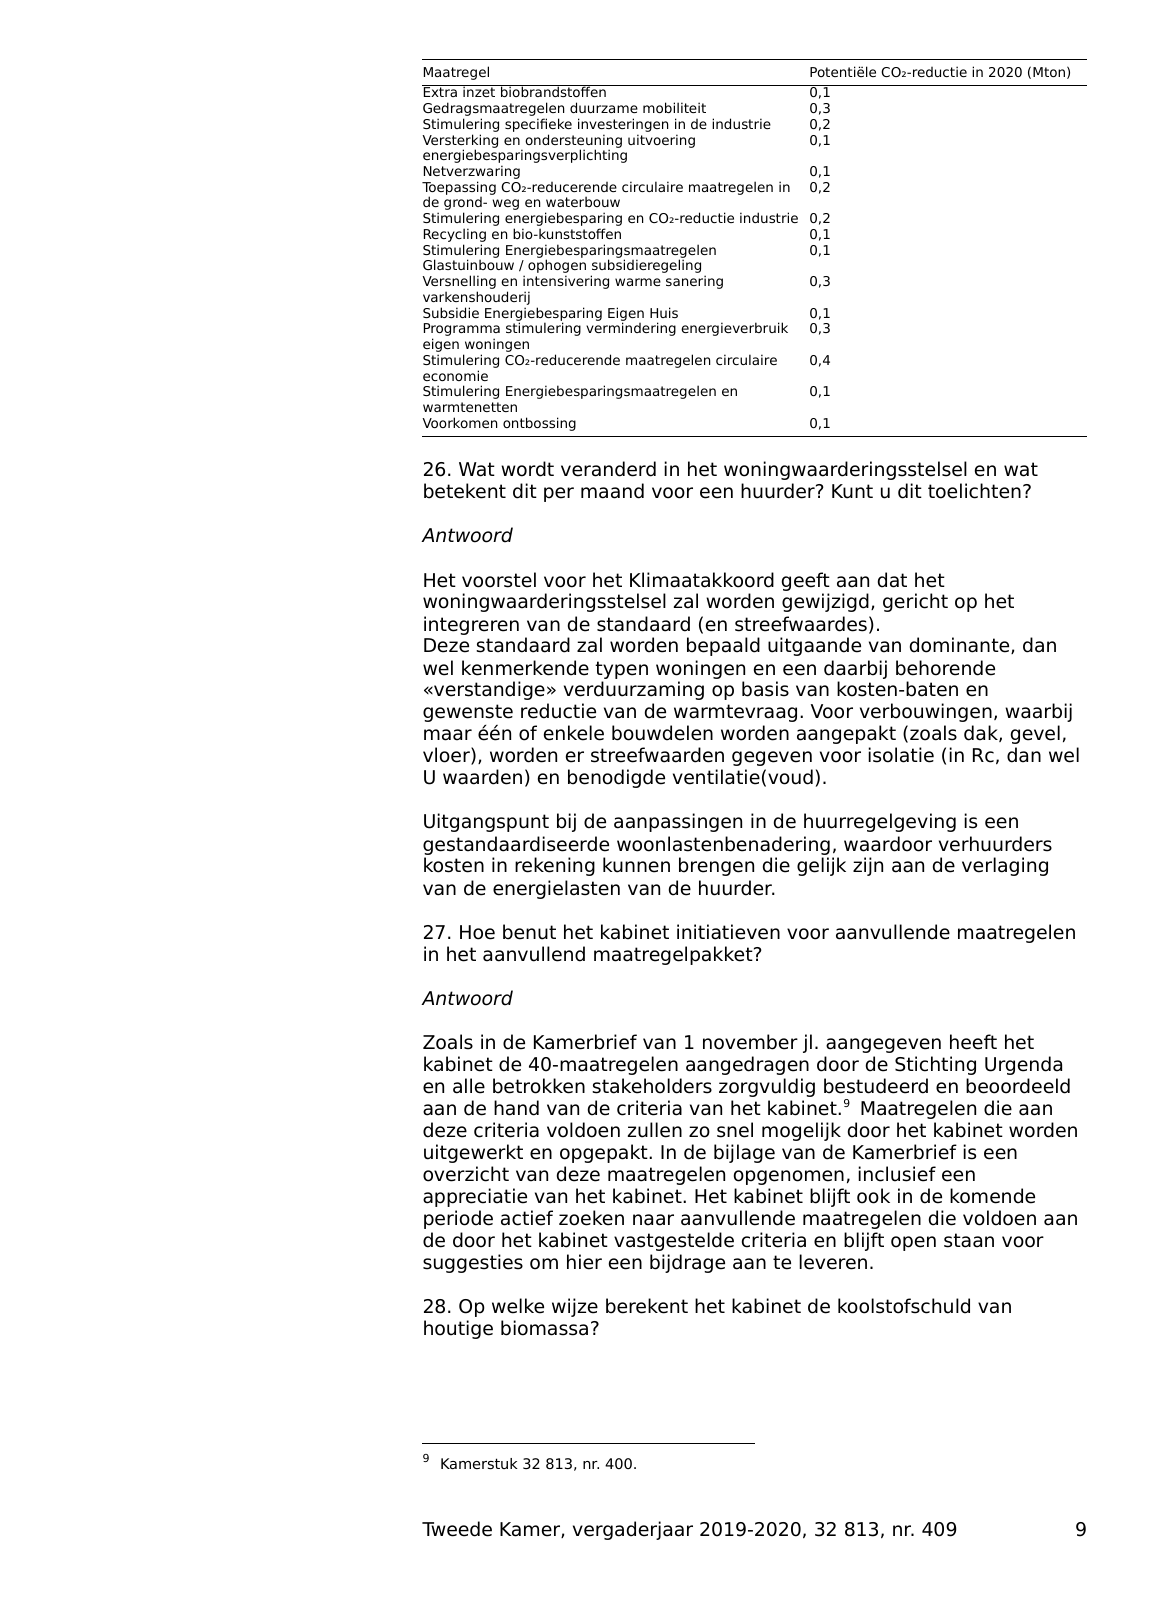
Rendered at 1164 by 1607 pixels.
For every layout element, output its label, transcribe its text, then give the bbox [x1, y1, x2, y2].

text 28. Op welke wijze berekent het kabinet de koolstofschuld van houtige biomassa? [422, 1296, 1087, 1340]
table_cell 0,3 [803, 274, 1087, 305]
table_cell Programma stimulering vermindering energieverbruik eigen woningen [422, 321, 803, 353]
table_cell 0,4 [803, 353, 1087, 384]
text Kamerstuk 32 813, nr. 400. [422, 1452, 1087, 1474]
text Deze standaard zal worden bepaald uitgaande van dominante, dan wel kenmerkende typen woningen en een daarbij behorende «verstandige» verduurzaming op basis van kosten-baten en gewenste reductie van de warmtevraag. Voor verbouwingen, waarbij maar één of enkele bouwdelen worden aangepakt (zoals dak, gevel, vloer), worden er streefwaarden gegeven voor isolatie (in Rc, dan wel U waarden) en benodigde ventilatie(voud). [422, 635, 1087, 789]
table_cell 0,2 [803, 117, 1087, 132]
table_cell Versnelling en intensivering warme sanering varkenshouderij [422, 274, 803, 305]
table_cell Stimulering specifieke investeringen in de industrie [422, 117, 803, 132]
table_cell Voorkomen ontbossing [422, 416, 803, 436]
table_cell 0,1 [803, 164, 1087, 179]
table_cell 0,2 [803, 211, 1087, 227]
table_cell Netverzwaring [422, 164, 803, 179]
table_cell Recycling en bio-kunststoffen [422, 227, 803, 242]
table_cell Extra inzet biobrandstoffen [422, 86, 803, 101]
table_cell Stimulering Energiebesparingsmaatregelen Glastuinbouw / ophogen subsidieregeling [422, 243, 803, 274]
table_cell Versterking en ondersteuning uitvoering energiebesparingsverplichting [422, 133, 803, 164]
text Zoals in de Kamerbrief van 1 november jl. aangegeven heeft het kabinet de 40-maatregelen aangedragen door de Stichting Urgenda en alle betrokken stakeholders zorgvuldig bestudeerd en beoordeeld aan de hand van de criteria van het kabinet. Maatregelen die aan deze criteria voldoen zullen zo snel mogelijk door het kabinet worden uitgewerkt en opgepakt. In de bijlage van de Kamerbrief is een overzicht van deze maatregelen opgenomen, inclusief een appreciatie van het kabinet. Het kabinet blijft ook in de komende periode actief zoeken naar aanvullende maatregelen die voldoen aan de door het kabinet vastgestelde criteria en blijft open staan voor suggesties om hier een bijdrage aan te leveren. [422, 1032, 1087, 1274]
text Het voorstel voor het Klimaatakkoord geeft aan dat het woningwaarderingsstelsel zal worden gewijzigd, gericht op het integreren van de standaard (en streefwaardes). [422, 569, 1087, 635]
subtitle Antwoord [422, 988, 1087, 1010]
table_cell 0,2 [803, 180, 1087, 211]
table_cell 0,1 [803, 133, 1087, 164]
text 26. Wat wordt veranderd in het woningwaarderingsstelsel en wat betekent dit per maand voor een huurder? Kunt u dit toelichten? [422, 459, 1087, 503]
table_cell Toepassing CO₂-reducerende circulaire maatregelen in de grond- weg en waterbouw [422, 180, 803, 211]
table_cell 0,1 [803, 227, 1087, 242]
table_cell Stimulering energiebesparing en CO₂-reductie industrie [422, 211, 803, 227]
table_cell 0,1 [803, 305, 1087, 321]
text Uitgangspunt bij de aanpassingen in de huurregelgeving is een gestandaardiseerde woonlastenbenadering, waardoor verhuurders kosten in rekening kunnen brengen die gelijk zijn aan de verlaging van de energielasten van de huurder. [422, 811, 1087, 899]
text 27. Hoe benut het kabinet initiatieven voor aanvullende maatregelen in het aanvullend maatregelpakket? [422, 922, 1087, 966]
table_cell Gedragsmaatregelen duurzame mobiliteit [422, 101, 803, 117]
table_cell 0,3 [803, 101, 1087, 117]
table_cell 0,1 [803, 243, 1087, 274]
table_cell Stimulering Energiebesparingsmaatregelen en warmtenetten [422, 384, 803, 416]
table_header Maatregel [422, 60, 803, 85]
table_cell 0,1 [803, 384, 1087, 416]
table_cell 0,3 [803, 321, 1087, 353]
table_cell 0,1 [803, 416, 1087, 436]
table_header Potentiële CO₂-reductie in 2020 (Mton) [803, 60, 1087, 85]
table_cell Stimulering CO₂-reducerende maatregelen circulaire economie [422, 353, 803, 384]
subtitle Antwoord [422, 525, 1087, 547]
table_cell 0,1 [803, 86, 1087, 101]
table_cell Subsidie Energiebesparing Eigen Huis [422, 305, 803, 321]
